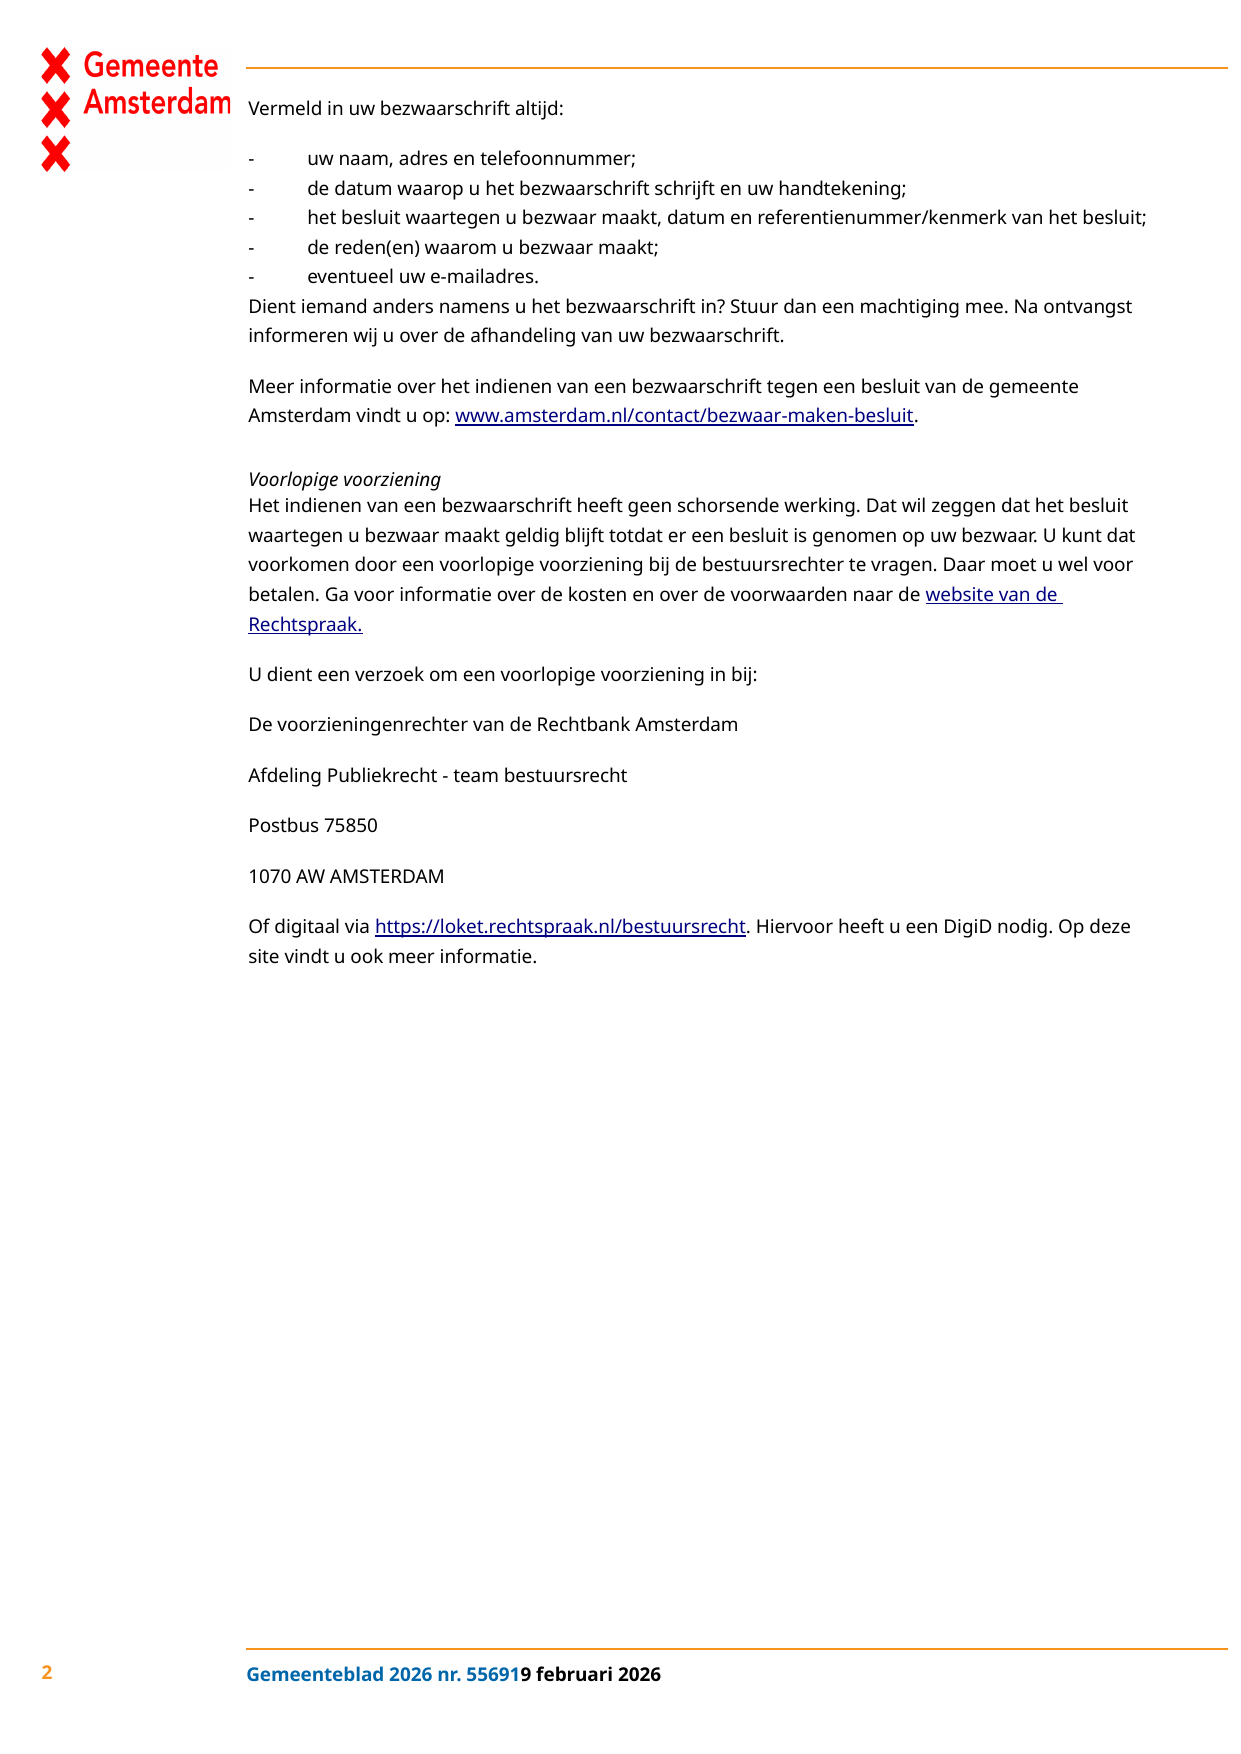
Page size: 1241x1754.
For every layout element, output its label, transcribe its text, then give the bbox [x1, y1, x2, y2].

list de reden(en) waarom u bezwaar maakt; [248, 234, 1152, 260]
text De voorzieningenrechter van de Rechtbank Amsterdam [248, 712, 1152, 737]
text Vermeld in uw bezwaarschrift altijd: [248, 95, 1152, 121]
text Of digitaal via https://loket.rechtspraak.nl/bestuursrecht. Hiervoor heeft u een DigiD nodig. Op deze site vindt u ook meer informatie. [248, 913, 1152, 968]
text Dient iemand anders namens u het bezwaarschrift in? Stuur dan een machtiging mee. Na ontvangst informeren wij u over de afhandeling van uw bezwaarschrift. [248, 293, 1152, 348]
list de datum waarop u het bezwaarschrift schrijft en uw handtekening; [248, 175, 1152, 201]
picture [41, 47, 231, 172]
text 1070 AW AMSTERDAM [248, 863, 1152, 888]
text U dient een verzoek om een voorlopige voorziening in bij: [248, 661, 1152, 687]
text Het indienen van een bezwaarschrift heeft geen schorsende werking. Dat wil zeggen dat het besluit waartegen u bezwaar maakt geldig blijft totdat er een besluit is genomen op uw bezwaar. U kunt dat voorkomen door een voorlopige voorziening bij de bestuursrechter te vragen. Daar moet u wel voor betalen. Ga voor informatie over de kosten en over de voorwaarden naar de website van de Rechtspraak. [248, 492, 1152, 636]
text Meer informatie over het indienen van een bezwaarschrift tegen een besluit van de gemeente Amsterdam vindt u op: www.amsterdam.nl/contact/bezwaar-maken-besluit. [248, 373, 1152, 428]
list eventueel uw e-mailadres. [248, 263, 1152, 289]
text Voorlopige voorziening [248, 467, 1152, 492]
text Afdeling Publiekrecht - team bestuursrecht [248, 762, 1152, 788]
text Postbus 75850 [248, 812, 1152, 838]
list uw naam, adres en telefoonnummer; [248, 145, 1152, 171]
list het besluit waartegen u bezwaar maakt, datum en referentienummer/kenmerk van het besluit; [248, 204, 1152, 230]
